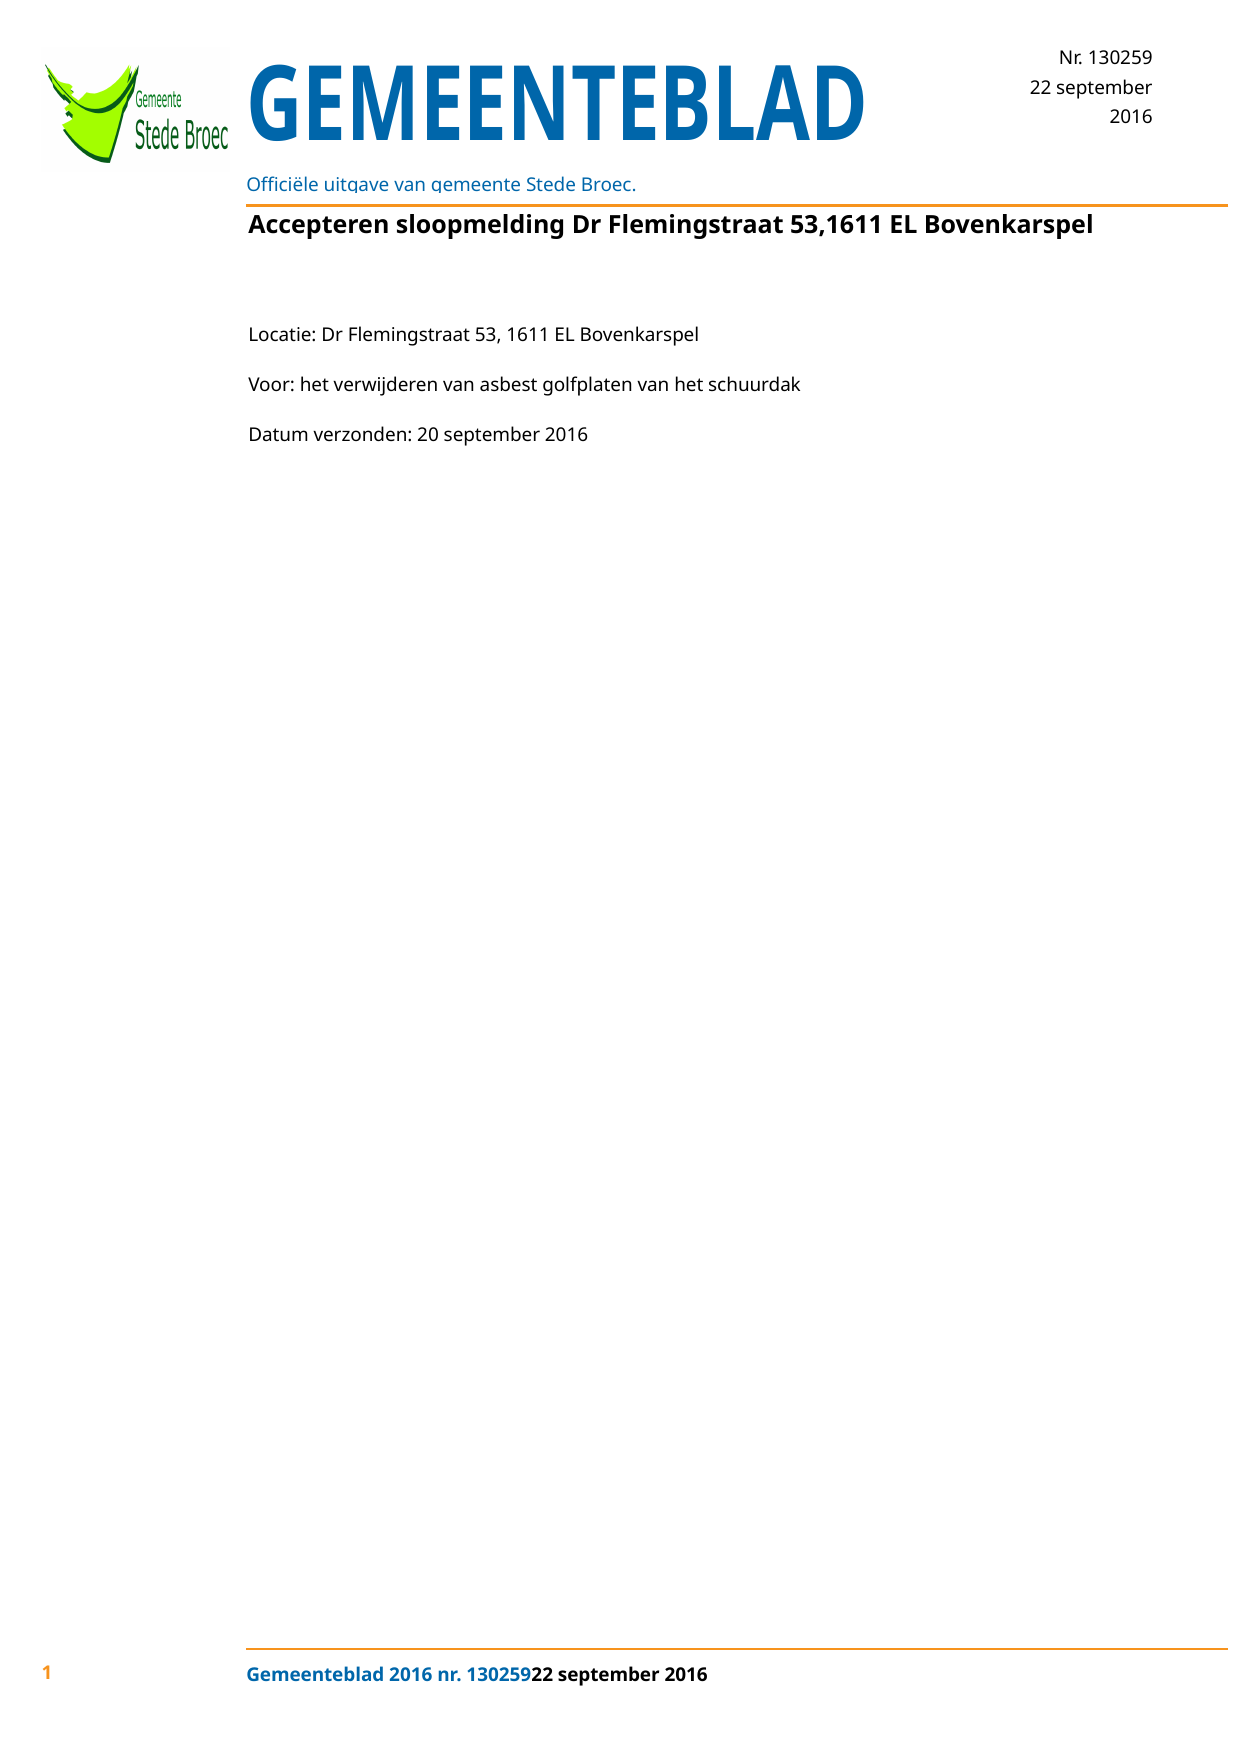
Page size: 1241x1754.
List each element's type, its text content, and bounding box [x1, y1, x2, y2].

text Locatie: Dr Flemingstraat 53, 1611 EL Bovenkarspel [248, 321, 1152, 346]
text Datum verzonden: 20 september 2016 [248, 422, 1152, 447]
picture [41, 47, 231, 172]
text Accepteren sloopmelding Dr Flemingstraat 53,1611 EL Bovenkarspel [248, 207, 1152, 241]
text Voor: het verwijderen van asbest golfplaten van het schuurdak [248, 371, 1152, 397]
